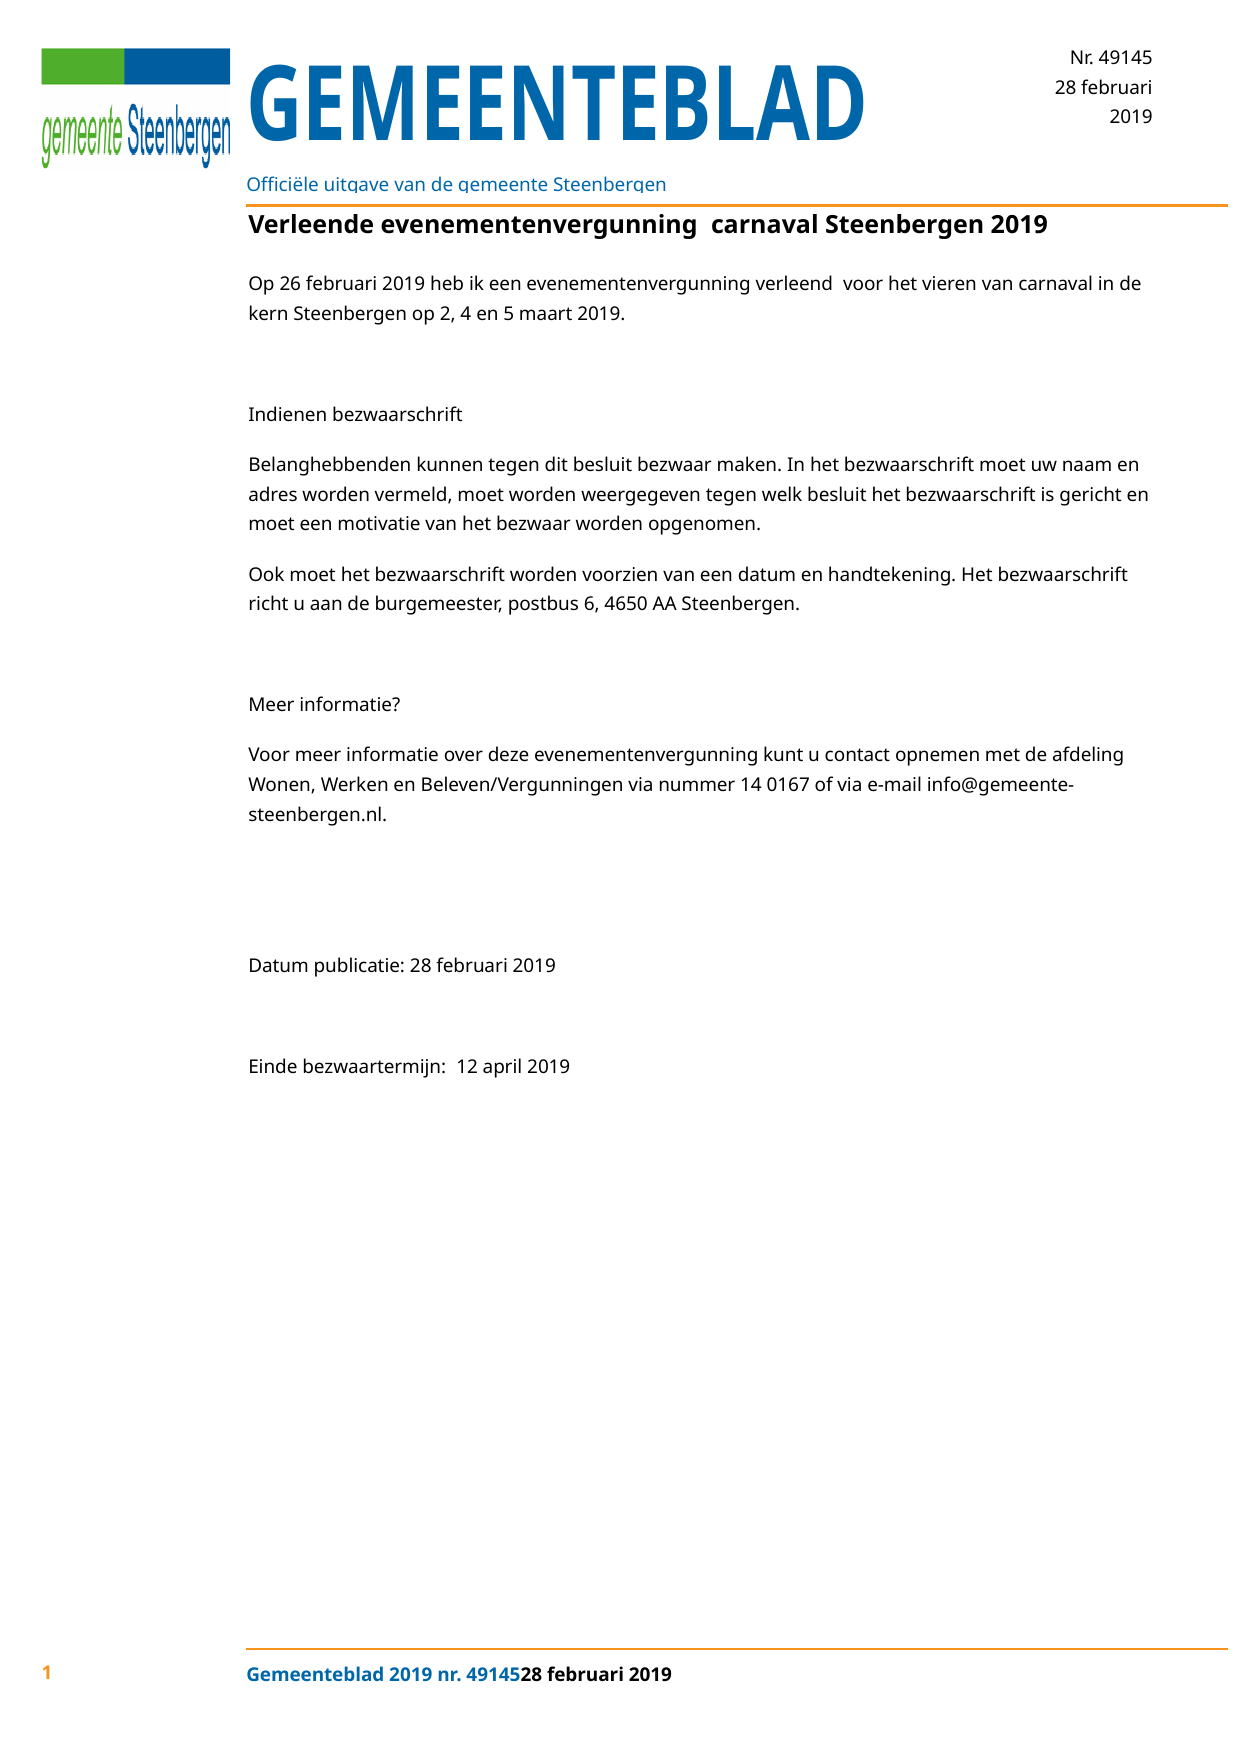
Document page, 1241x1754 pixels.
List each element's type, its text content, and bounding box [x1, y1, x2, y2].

picture [41, 47, 231, 172]
text Indienen bezwaarschrift [248, 401, 1152, 426]
text ­ [248, 851, 1152, 877]
text Datum publicatie: 28 februari 2019 [248, 952, 1152, 978]
text Einde bezwaartermijn: 12 april 2019 [248, 1053, 1152, 1078]
text Belanghebbenden kunnen tegen dit besluit bezwaar maken. In het bezwaarschrift moet uw naam en adres worden vermeld, moet worden weergegeven tegen welk besluit het bezwaarschrift is gericht en moet een motivatie van het bezwaar worden opgenomen. [248, 451, 1152, 536]
text Ook moet het bezwaarschrift worden voorzien van een datum en handtekening. Het bezwaarschrift richt u aan de burgemeester, postbus 6, 4650 AA Steenbergen. [248, 561, 1152, 616]
text Op 26 februari 2019 heb ik een evenementenvergunning verleend voor het vieren van carnaval in de kern Steenbergen op 2, 4 en 5 maart 2019. [248, 270, 1152, 326]
text Voor meer informatie over deze evenementenvergunning kunt u contact opnemen met de afdeling Wonen, Werken en Beleven/Vergunningen via nummer 14 0167 of via e-mail info@gemeente-steenbergen.nl. [248, 742, 1152, 826]
text Verleende evenementenvergunning carnaval Steenbergen 2019 [248, 207, 1152, 241]
text Meer informatie? [248, 691, 1152, 717]
